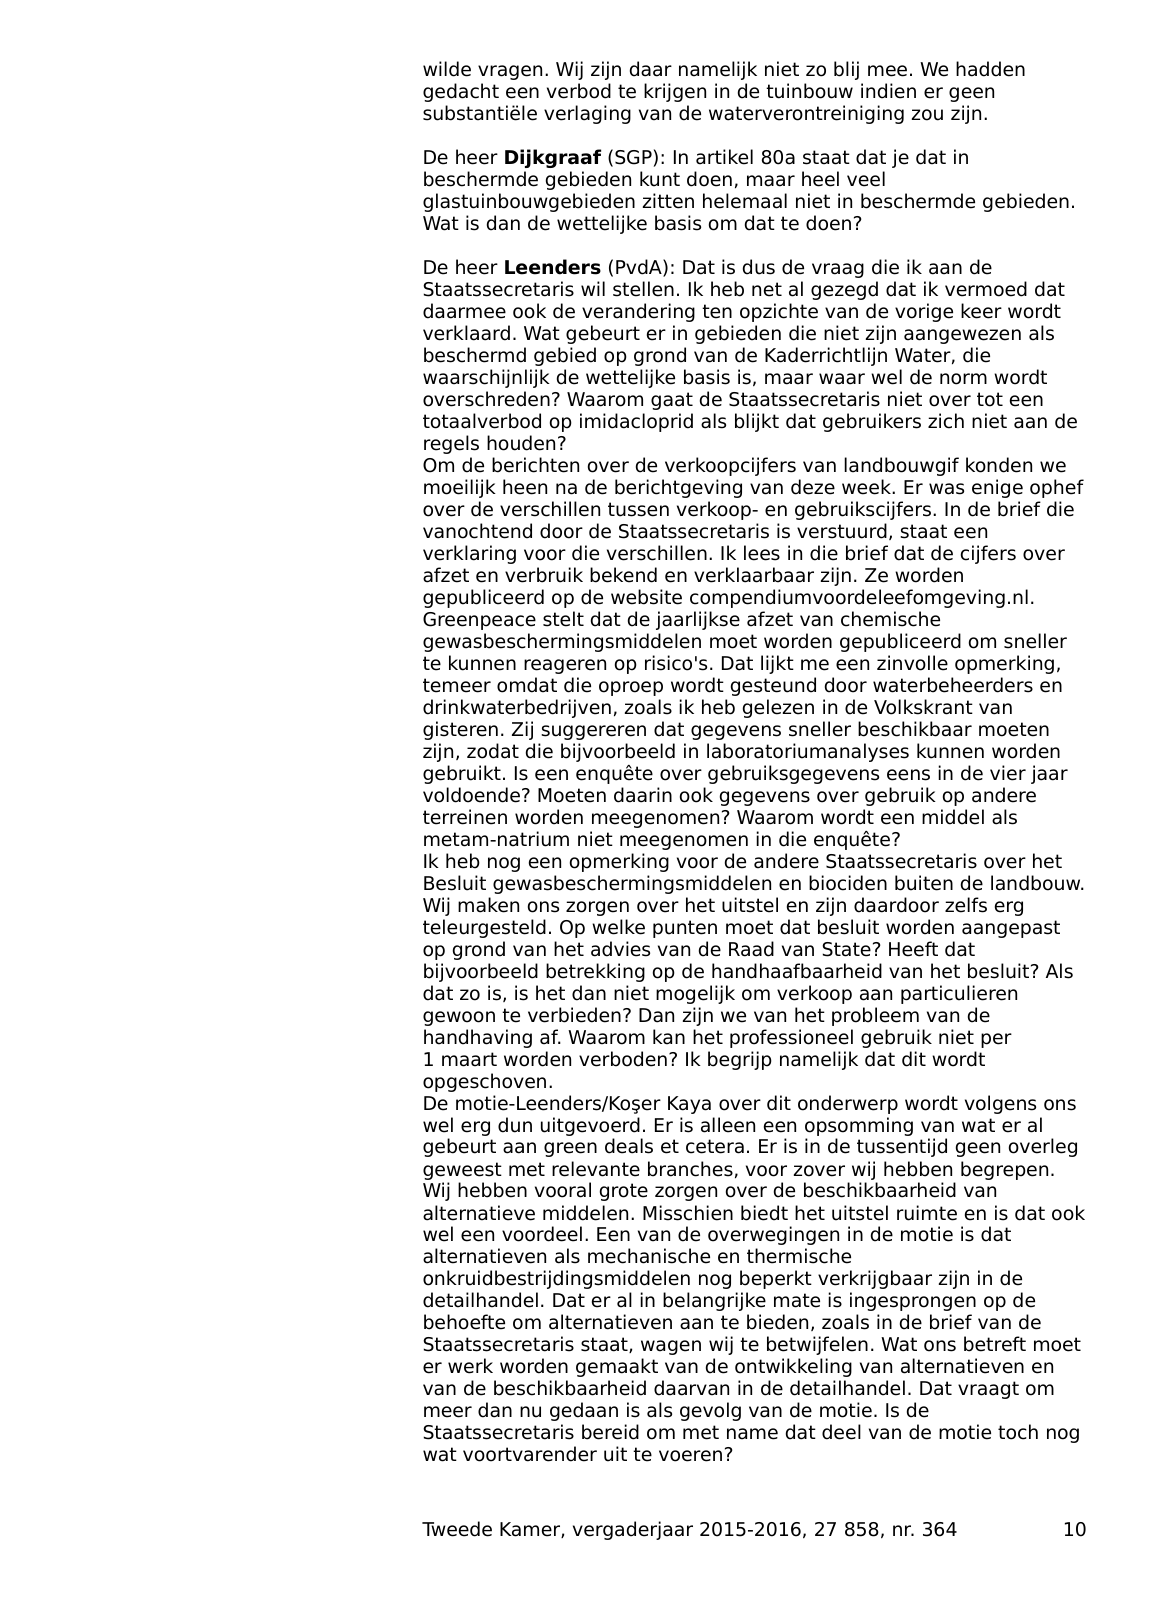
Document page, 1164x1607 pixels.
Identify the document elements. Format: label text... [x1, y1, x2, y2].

text De heer Leenders (PvdA): Dat is dus de vraag die ik aan de Staatssecretaris wil stellen. Ik heb net al gezegd dat ik vermoed dat daarmee ook de verandering ten opzichte van de vorige keer wordt verklaard. Wat gebeurt er in gebieden die niet zijn aangewezen als beschermd gebied op grond van de Kaderrichtlijn Water, die waarschijnlijk de wettelijke basis is, maar waar wel de norm wordt overschreden? Waarom gaat de Staatssecretaris niet over tot een totaalverbod op imidacloprid als blijkt dat gebruikers zich niet aan de regels houden? [422, 257, 1087, 455]
text Om de berichten over de verkoopcijfers van landbouwgif konden we moeilijk heen na de berichtgeving van deze week. Er was enige ophef over de verschillen tussen verkoop- en gebruikscijfers. In de brief die vanochtend door de Staatssecretaris is verstuurd, staat een verklaring voor die verschillen. Ik lees in die brief dat de cijfers over afzet en verbruik bekend en verklaarbaar zijn. Ze worden gepubliceerd op de website compendiumvoordeleefomgeving.nl. Greenpeace stelt dat de jaarlijkse afzet van chemische gewasbeschermingsmiddelen moet worden gepubliceerd om sneller te kunnen reageren op risico's. Dat lijkt me een zinvolle opmerking, temeer omdat die oproep wordt gesteund door waterbeheerders en drinkwaterbedrijven, zoals ik heb gelezen in de Volkskrant van gisteren. Zij suggereren dat gegevens sneller beschikbaar moeten zijn, zodat die bijvoorbeeld in laboratoriumanalyses kunnen worden gebruikt. Is een enquête over gebruiksgegevens eens in de vier jaar voldoende? Moeten daarin ook gegevens over gebruik op andere terreinen worden meegenomen? Waarom wordt een middel als metam-natrium niet meegenomen in die enquête? [422, 455, 1087, 851]
text wilde vragen. Wij zijn daar namelijk niet zo blij mee. We hadden gedacht een verbod te krijgen in de tuinbouw indien er geen substantiële verlaging van de waterverontreiniging zou zijn. [422, 59, 1087, 125]
text Ik heb nog een opmerking voor de andere Staatssecretaris over het Besluit gewasbeschermingsmiddelen en biociden buiten de landbouw. Wij maken ons zorgen over het uitstel en zijn daardoor zelfs erg teleurgesteld. Op welke punten moet dat besluit worden aangepast op grond van het advies van de Raad van State? Heeft dat bijvoorbeeld betrekking op de handhaafbaarheid van het besluit? Als dat zo is, is het dan niet mogelijk om verkoop aan particulieren gewoon te verbieden? Dan zijn we van het probleem van de handhaving af. Waarom kan het professioneel gebruik niet per 1 maart worden verboden? Ik begrijp namelijk dat dit wordt opgeschoven. [422, 851, 1087, 1092]
text De heer Dijkgraaf (SGP): In artikel 80a staat dat je dat in beschermde gebieden kunt doen, maar heel veel glastuinbouwgebieden zitten helemaal niet in beschermde gebieden. Wat is dan de wettelijke basis om dat te doen? [422, 147, 1087, 235]
text De motie-Leenders/Koşer Kaya over dit onderwerp wordt volgens ons wel erg dun uitgevoerd. Er is alleen een opsomming van wat er al gebeurt aan green deals et cetera. Er is in de tussentijd geen overleg geweest met relevante branches, voor zover wij hebben begrepen. Wij hebben vooral grote zorgen over de beschikbaarheid van alternatieve middelen. Misschien biedt het uitstel ruimte en is dat ook wel een voordeel. Een van de overwegingen in de motie is dat alternatieven als mechanische en thermische onkruidbestrijdingsmiddelen nog beperkt verkrijgbaar zijn in de detailhandel. Dat er al in belangrijke mate is ingesprongen op de behoefte om alternatieven aan te bieden, zoals in de brief van de Staatssecretaris staat, wagen wij te betwijfelen. Wat ons betreft moet er werk worden gemaakt van de ontwikkeling van alternatieven en van de beschikbaarheid daarvan in de detailhandel. Dat vraagt om meer dan nu gedaan is als gevolg van de motie. Is de Staatssecretaris bereid om met name dat deel van de motie toch nog wat voortvarender uit te voeren? [422, 1092, 1087, 1466]
